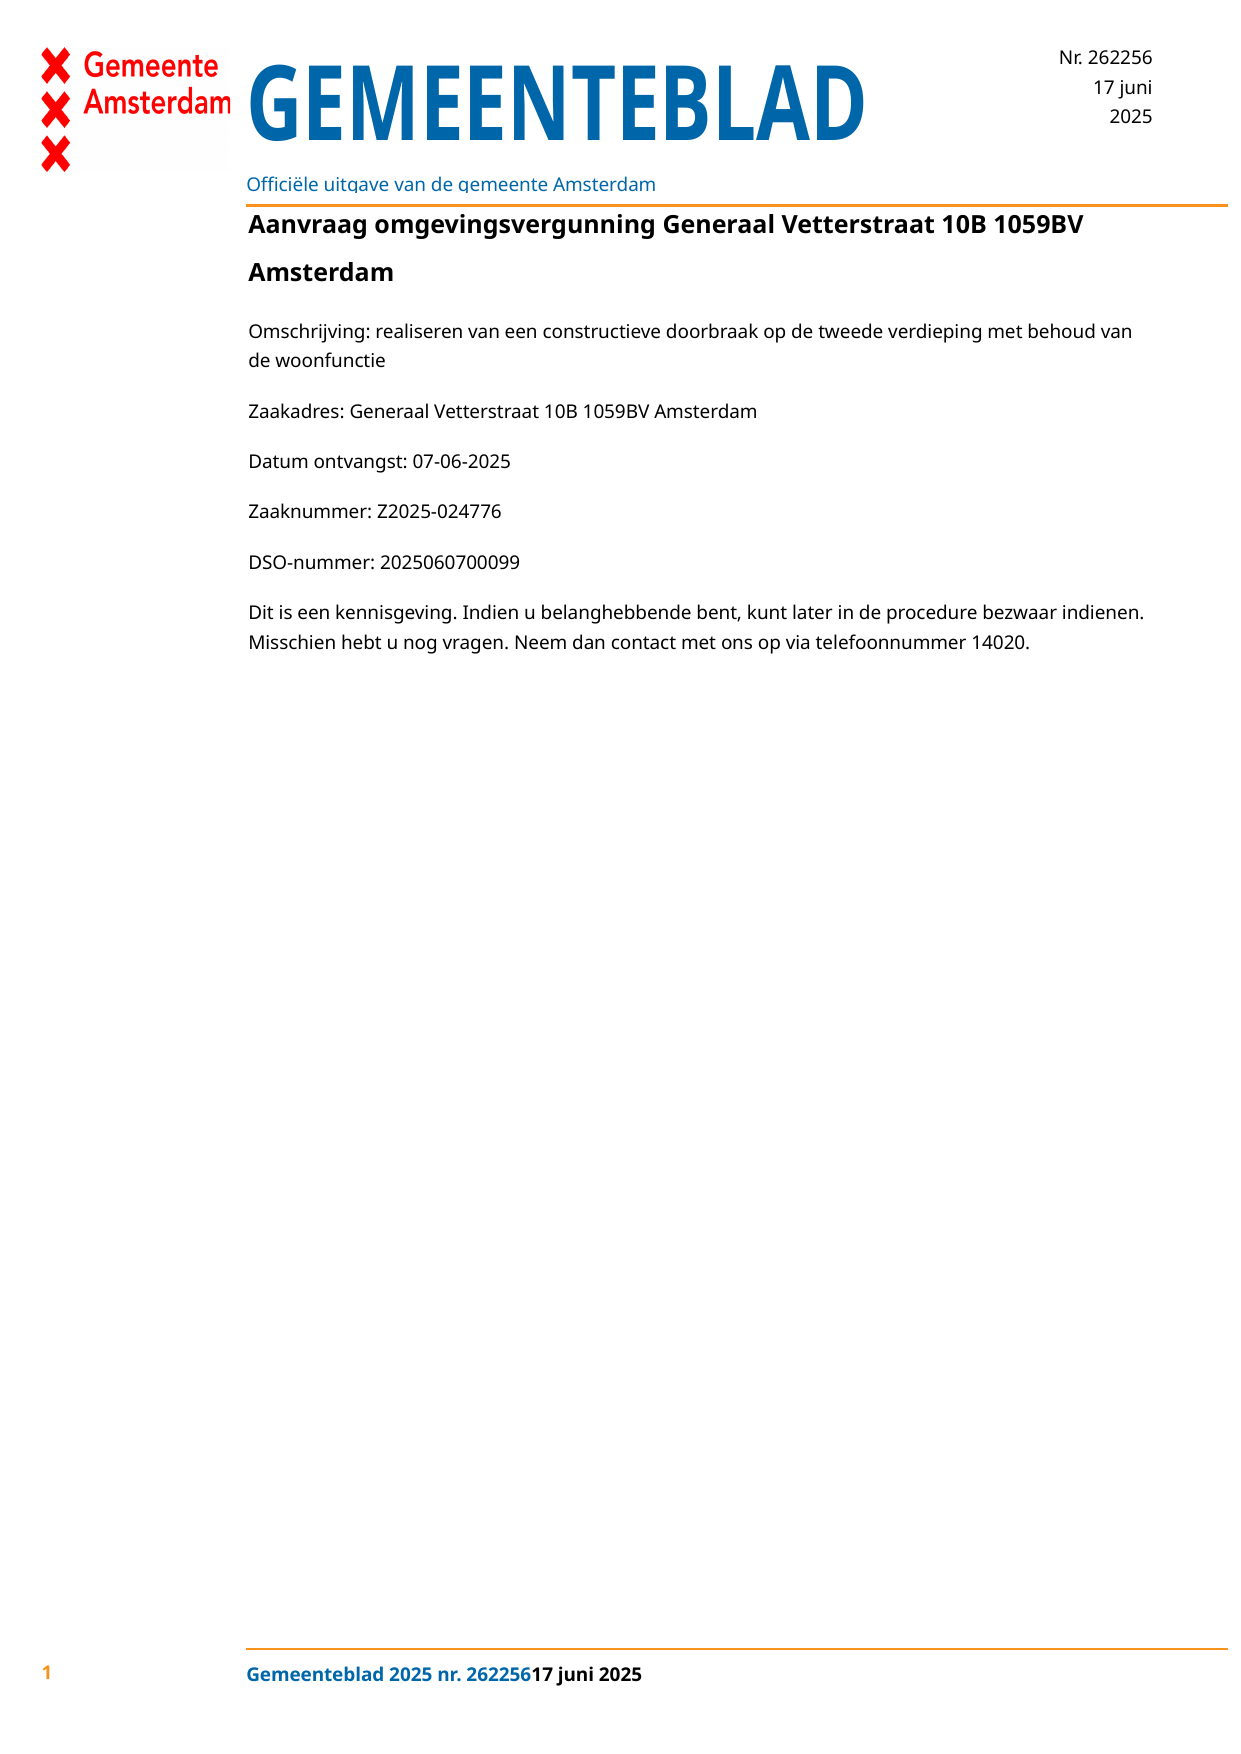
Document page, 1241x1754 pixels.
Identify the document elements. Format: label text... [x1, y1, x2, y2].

text Zaaknummer: Z2025-024776 [248, 499, 1152, 524]
text Omschrijving: realiseren van een constructieve doorbraak op de tweede verdieping met behoud van de woonfunctie [248, 318, 1152, 373]
text DSO-nummer: 2025060700099 [248, 549, 1152, 575]
text Dit is een kennisgeving. Indien u belanghebbende bent, kunt later in de procedure bezwaar indienen. Misschien hebt u nog vragen. Neem dan contact met ons op via telefoonnummer 14020. [248, 599, 1152, 655]
text Datum ontvangst: 07-06-2025 [248, 448, 1152, 474]
text Aanvraag omgevingsvergunning Generaal Vetterstraat 10B 1059BV Amsterdam [248, 207, 1152, 288]
picture [41, 47, 231, 172]
text Zaakadres: Generaal Vetterstraat 10B 1059BV Amsterdam [248, 398, 1152, 424]
